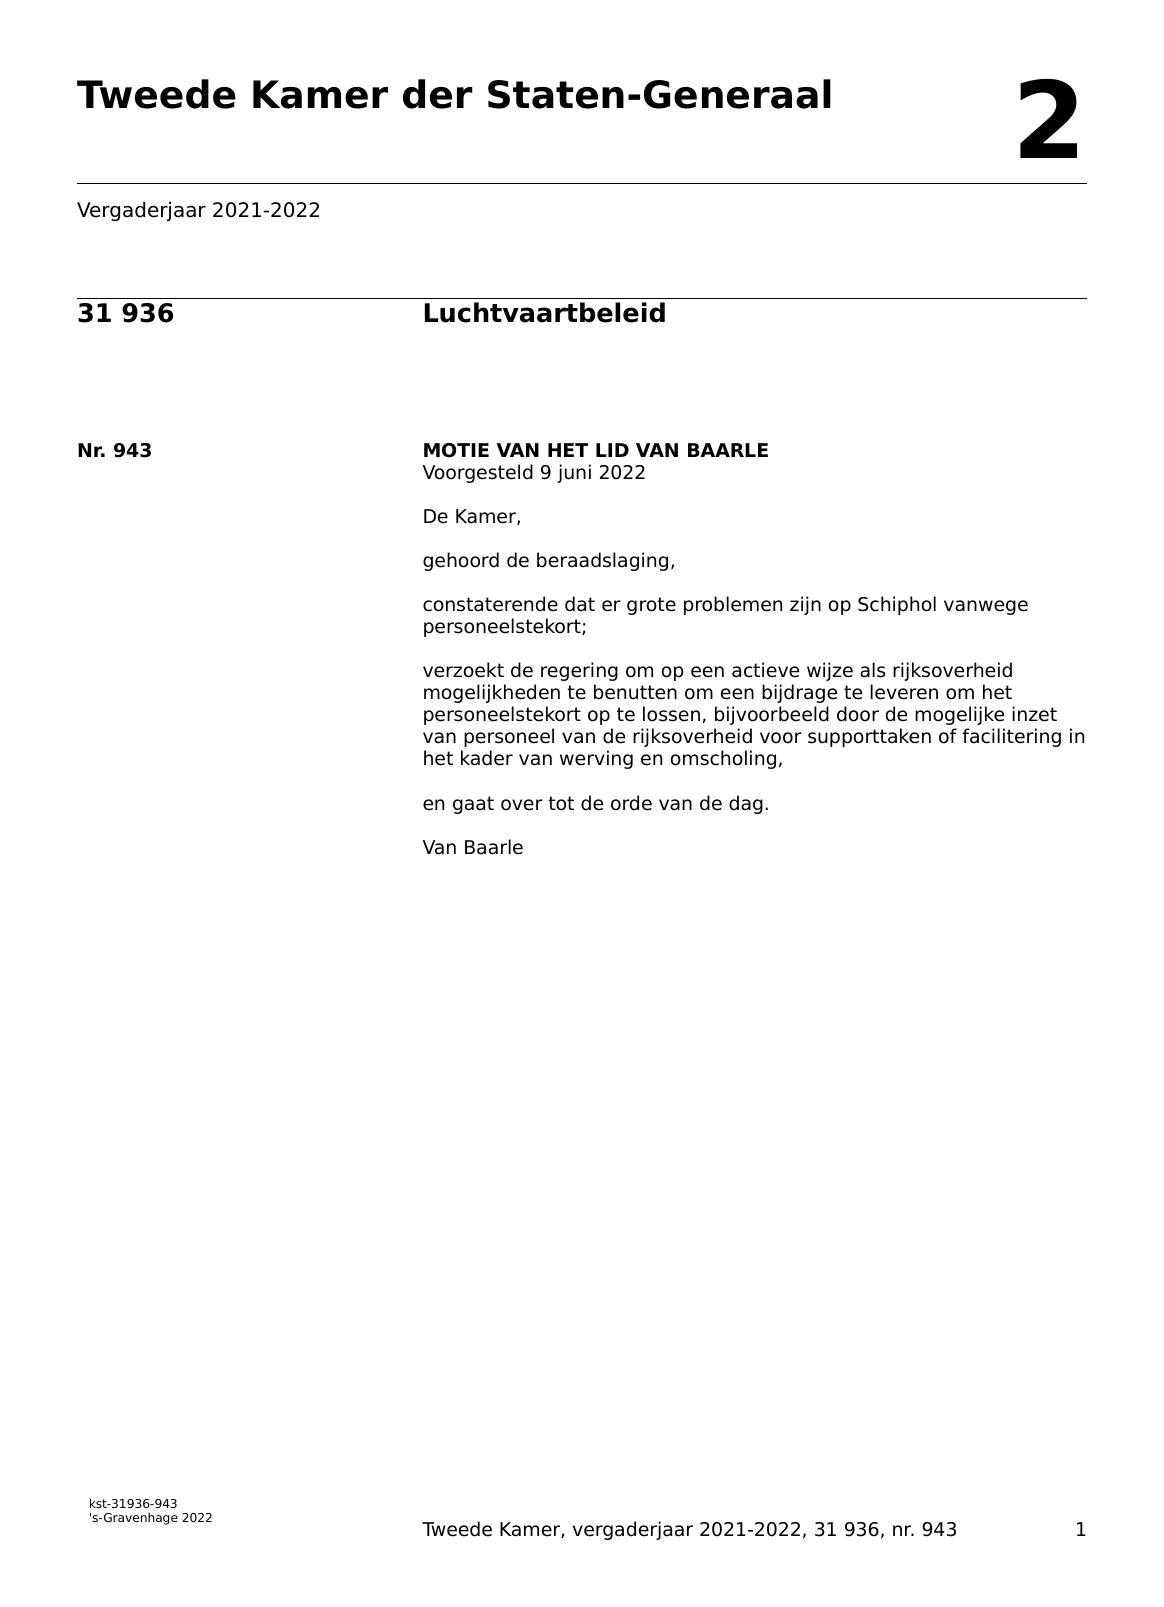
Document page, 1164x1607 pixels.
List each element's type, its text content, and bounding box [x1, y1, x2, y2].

subtitle Nr. 943 MOTIE VAN HET LID VAN BAARLE [77, 440, 1087, 462]
text Van Baarle [422, 837, 1087, 858]
text kst-31936-943 [88, 1497, 323, 1511]
subtitle 31 936 Luchtvaartbeleid [77, 299, 1087, 329]
table_header Tweede Kamer der Staten-Generaal [77, 59, 886, 183]
text constaterende dat er grote problemen zijn op Schiphol vanwege personeelstekort; [422, 594, 1087, 638]
text Voorgesteld 9 juni 2022 [422, 462, 1087, 484]
table_header 2 [886, 59, 1087, 183]
text 's-Gravenhage 2022 [88, 1511, 323, 1525]
table_cell Vergaderjaar 2021-2022 [77, 184, 1087, 298]
text gehoord de beraadslaging, [422, 550, 1087, 572]
text De Kamer, [422, 506, 1087, 528]
text en gaat over tot de orde van de dag. [422, 792, 1087, 814]
text verzoekt de regering om op een actieve wijze als rijksoverheid mogelijkheden te benutten om een bijdrage te leveren om het personeelstekort op te lossen, bijvoorbeeld door de mogelijke inzet van personeel van de rijksoverheid voor supporttaken of facilitering in het kader van werving en omscholing, [422, 660, 1087, 770]
